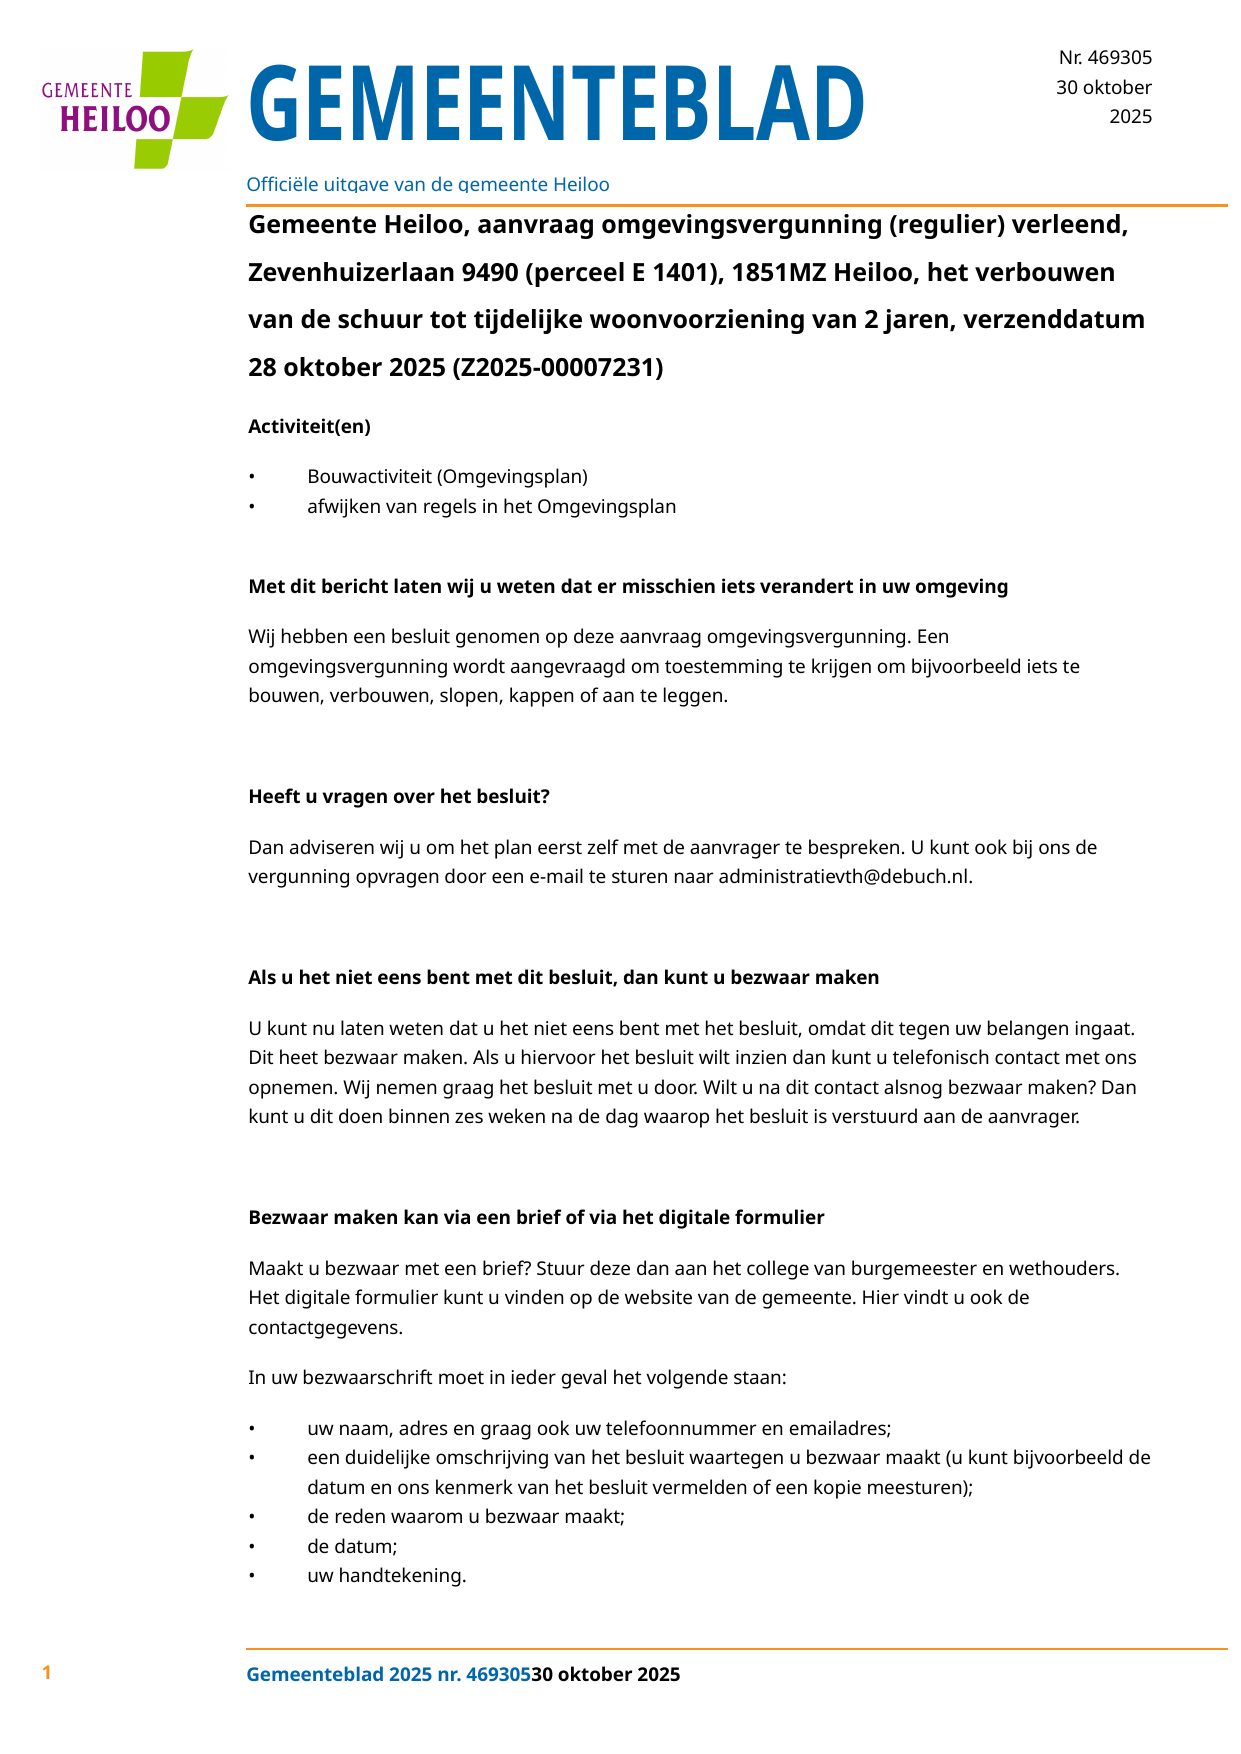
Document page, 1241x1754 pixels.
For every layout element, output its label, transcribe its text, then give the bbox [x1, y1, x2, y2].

list uw naam, adres en graag ook uw telefoonnummer en emailadres; [248, 1415, 1152, 1441]
list Bouwactiviteit (Omgevingsplan) [248, 463, 1152, 489]
text Dan adviseren wij u om het plan eerst zelf met de aanvrager te bespreken. U kunt ook bij ons de vergunning opvragen door een e-mail te sturen naar administratievth@debuch.nl. [248, 834, 1152, 889]
text Gemeente Heiloo, aanvraag omgevingsvergunning (regulier) verleend, Zevenhuizerlaan 9490 (perceel E 1401), 1851MZ Heiloo, het verbouwen van de schuur tot tijdelijke woonvoorziening van 2 jaren, verzenddatum 28 oktober 2025 (Z2025-00007231) [248, 207, 1152, 384]
list uw handtekening. [248, 1563, 1152, 1588]
text Met dit bericht laten wij u weten dat er misschien iets verandert in uw omgeving [248, 573, 1152, 599]
text In uw bezwaarschrift moet in ieder geval het volgende staan: [248, 1364, 1152, 1390]
text Activiteit(en) [248, 413, 1152, 439]
text U kunt nu laten weten dat u het niet eens bent met het besluit, omdat dit tegen uw belangen ingaat. Dit heet bezwaar maken. Als u hiervoor het besluit wilt inzien dan kunt u telefonisch contact met ons opnemen. Wij nemen graag het besluit met u door. Wilt u na dit contact alsnog bezwaar maken? Dan kunt u dit doen binnen zes weken na de dag waarop het besluit is verstuurd aan de aanvrager. [248, 1015, 1152, 1129]
text Als u het niet eens bent met dit besluit, dan kunt u bezwaar maken [248, 964, 1152, 990]
picture [41, 47, 231, 172]
list een duidelijke omschrijving van het besluit waartegen u bezwaar maakt (u kunt bijvoorbeeld de datum en ons kenmerk van het besluit vermelden of een kopie meesturen); [248, 1444, 1152, 1500]
text Maakt u bezwaar met een brief? Stuur deze dan aan het college van burgemeester en wethouders. Het digitale formulier kunt u vinden op de website van de gemeente. Hier vindt u ook de contactgegevens. [248, 1255, 1152, 1340]
list de datum; [248, 1533, 1152, 1559]
text Bezwaar maken kan via een brief of via het digitale formulier [248, 1204, 1152, 1230]
text Heeft u vragen over het besluit? [248, 783, 1152, 809]
text Wij hebben een besluit genomen op deze aanvraag omgevingsvergunning. Een omgevingsvergunning wordt aangevraagd om toestemming te krijgen om bijvoorbeeld iets te bouwen, verbouwen, slopen, kappen of aan te leggen. [248, 623, 1152, 708]
list de reden waarom u bezwaar maakt; [248, 1503, 1152, 1529]
list afwijken van regels in het Omgevingsplan [248, 493, 1152, 519]
